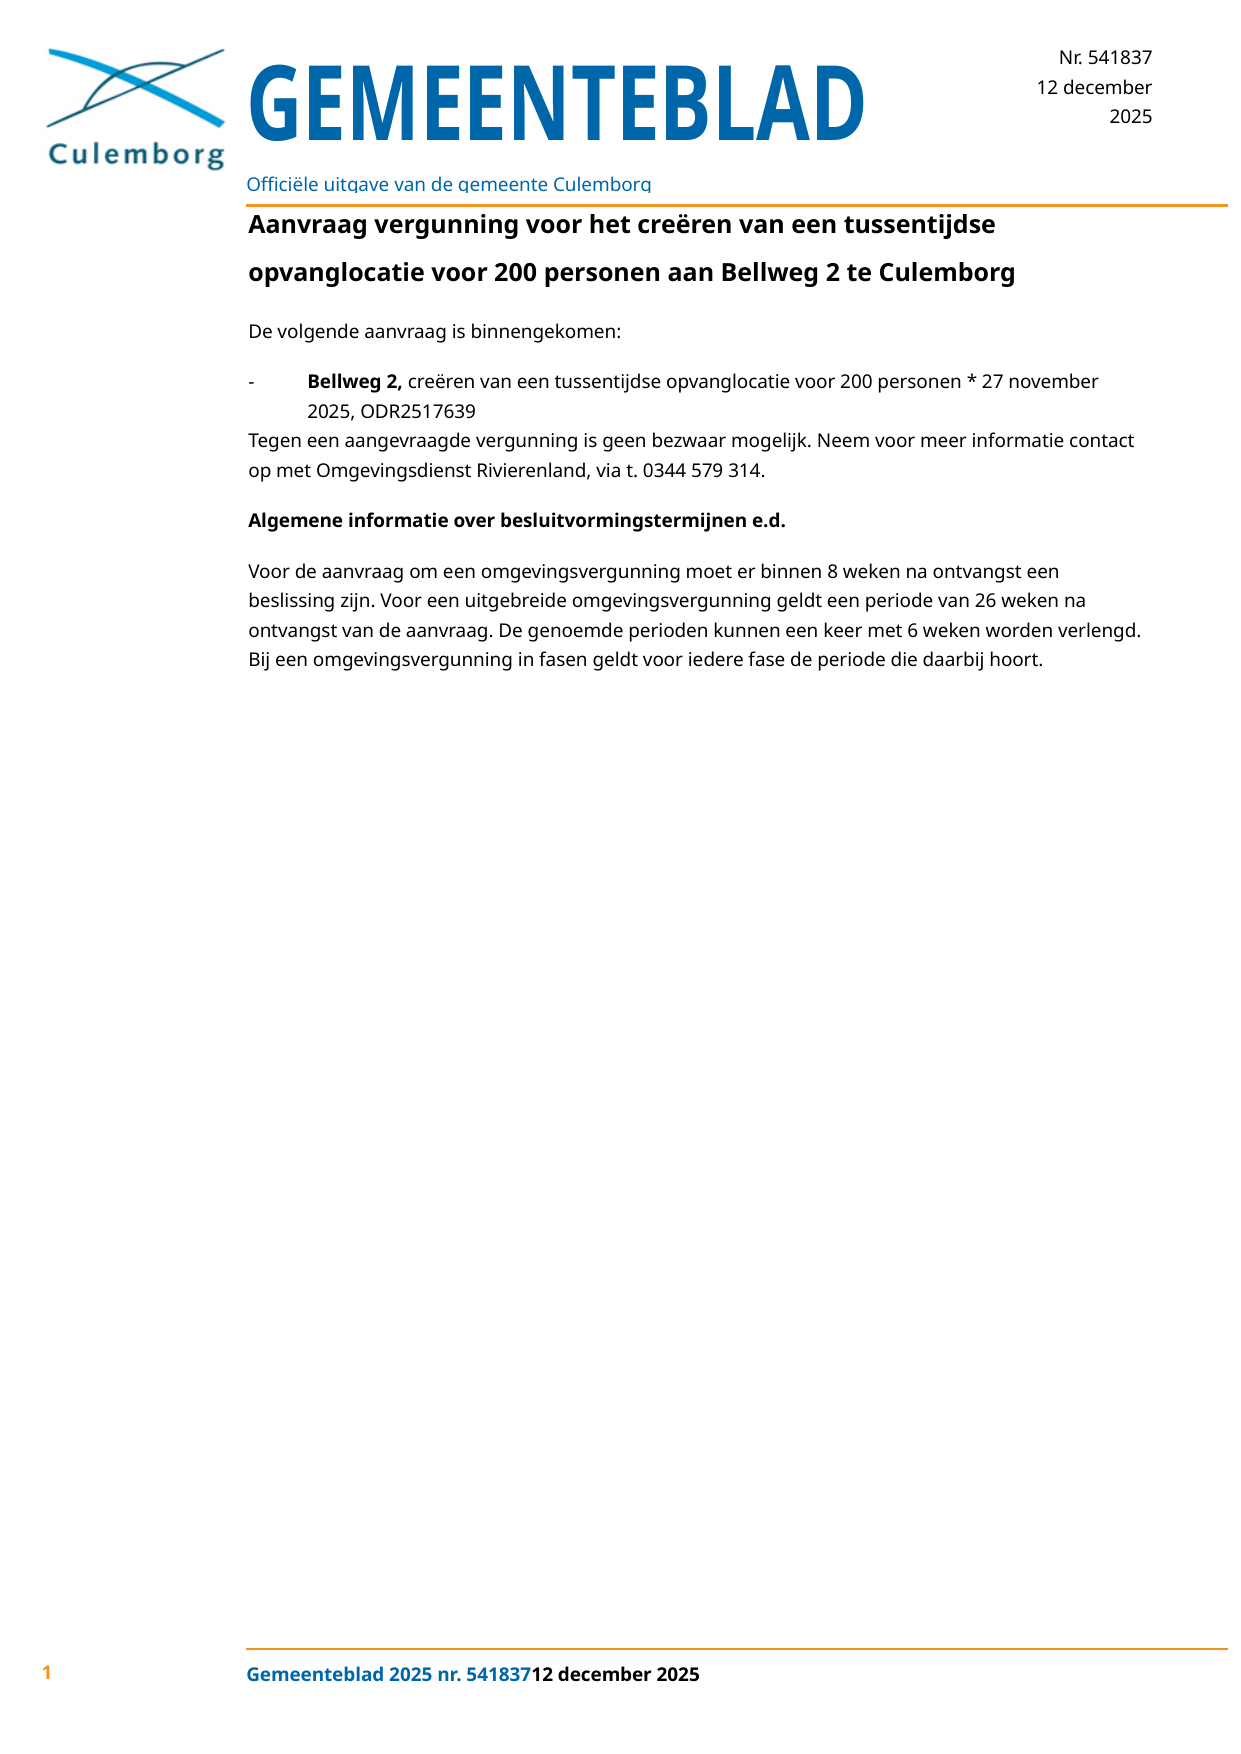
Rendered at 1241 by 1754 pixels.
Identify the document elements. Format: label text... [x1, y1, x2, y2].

text Aanvraag vergunning voor het creëren van een tussentijdse opvanglocatie voor 200 personen aan Bellweg 2 te Culemborg [248, 207, 1152, 288]
list Bellweg 2, creëren van een tussentijdse opvanglocatie voor 200 personen * 27 november 2025, ODR2517639 [248, 368, 1152, 424]
text De volgende aanvraag is binnengekomen: [248, 318, 1152, 344]
picture [41, 47, 231, 172]
text Voor de aanvraag om een omgevingsvergunning moet er binnen 8 weken na ontvangst een beslissing zijn. Voor een uitgebreide omgevingsvergunning geldt een periode van 26 weken na ontvangst van de aanvraag. De genoemde perioden kunnen een keer met 6 weken worden verlengd. Bij een omgevingsvergunning in fasen geldt voor iedere fase de periode die daarbij hoort. [248, 558, 1152, 672]
text Algemene informatie over besluitvormingstermijnen e.d. [248, 507, 1152, 533]
text Tegen een aangevraagde vergunning is geen bezwaar mogelijk. Neem voor meer informatie contact op met Omgevingsdienst Rivierenland, via t. 0344 579 314. [248, 427, 1152, 483]
